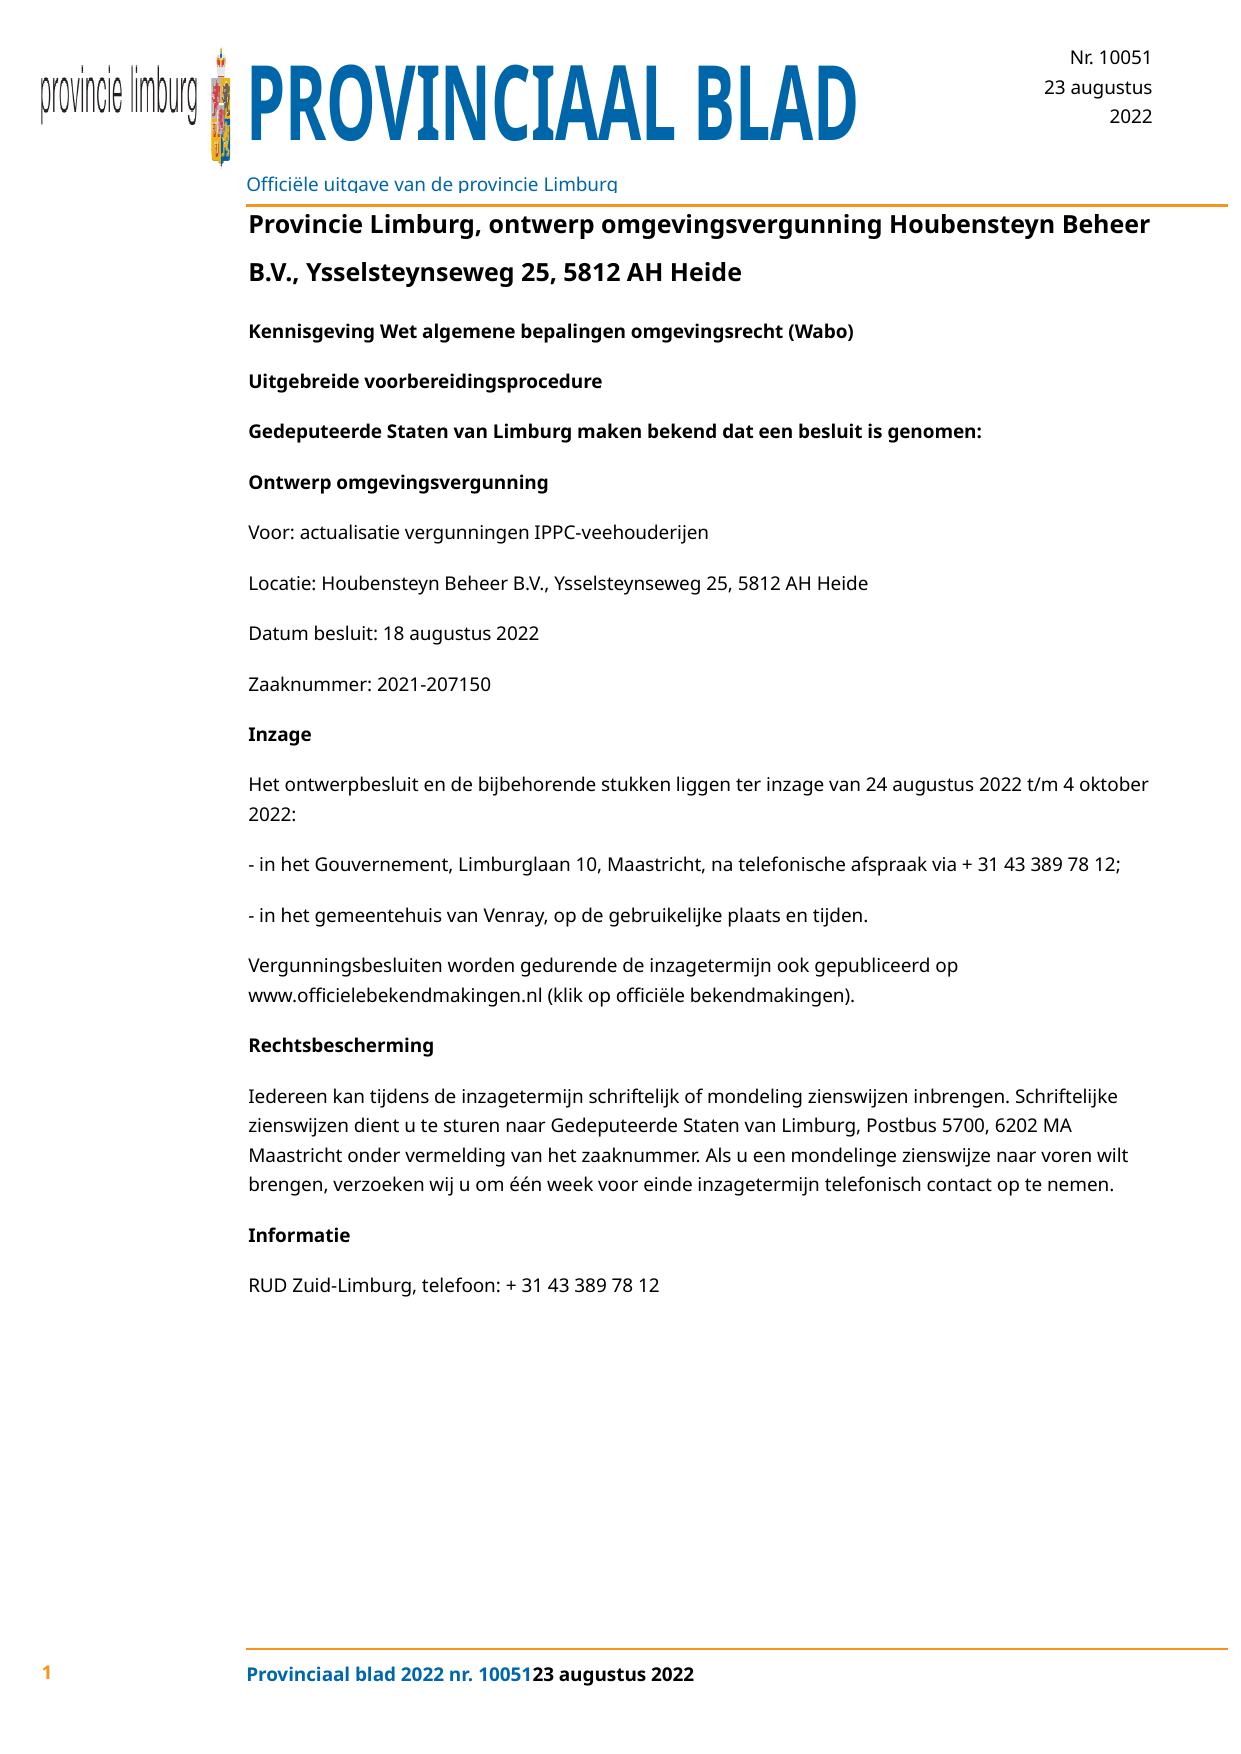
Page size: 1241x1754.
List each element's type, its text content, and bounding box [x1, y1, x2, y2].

text - in het Gouvernement, Limburglaan 10, Maastricht, na telefonische afspraak via + 31 43 389 78 12; [248, 852, 1152, 877]
text Rechtsbescherming [248, 1032, 1152, 1058]
text - in het gemeentehuis van Venray, op de gebruikelijke plaats en tijden. [248, 902, 1152, 928]
text Provincie Limburg, ontwerp omgevingsvergunning Houbensteyn Beheer B.V., Ysselsteynseweg 25, 5812 AH Heide [248, 207, 1152, 288]
text Vergunningsbesluiten worden gedurende de inzagetermijn ook gepubliceerd op www.officielebekendmakingen.nl (klik op officiële bekendmakingen). [248, 952, 1152, 1008]
text Het ontwerpbesluit en de bijbehorende stukken liggen ter inzage van 24 augustus 2022 t/m 4 oktober 2022: [248, 772, 1152, 827]
text Iedereen kan tijdens de inzagetermijn schriftelijk of mondeling zienswijzen inbrengen. Schriftelijke zienswijzen dient u te sturen naar Gedeputeerde Staten van Limburg, Postbus 5700, 6202 MA Maastricht onder vermelding van het zaaknummer. Als u een mondelinge zienswijze naar voren wilt brengen, verzoeken wij u om één week voor einde inzagetermijn telefonisch contact op te nemen. [248, 1083, 1152, 1197]
text Voor: actualisatie vergunningen IPPC-veehouderijen [248, 519, 1152, 545]
text Datum besluit: 18 augustus 2022 [248, 620, 1152, 646]
text RUD Zuid-Limburg, telefoon: + 31 43 389 78 12 [248, 1272, 1152, 1298]
text Ontwerp omgevingsvergunning [248, 469, 1152, 495]
text Locatie: Houbensteyn Beheer B.V., Ysselsteynseweg 25, 5812 AH Heide [248, 570, 1152, 596]
text Informatie [248, 1222, 1152, 1248]
text Uitgebreide voorbereidingsprocedure [248, 368, 1152, 394]
text Zaaknummer: 2021-207150 [248, 671, 1152, 697]
text Inzage [248, 721, 1152, 747]
text Gedeputeerde Staten van Limburg maken bekend dat een besluit is genomen: [248, 419, 1152, 444]
picture [41, 47, 231, 172]
text Kennisgeving Wet algemene bepalingen omgevingsrecht (Wabo) [248, 318, 1152, 344]
